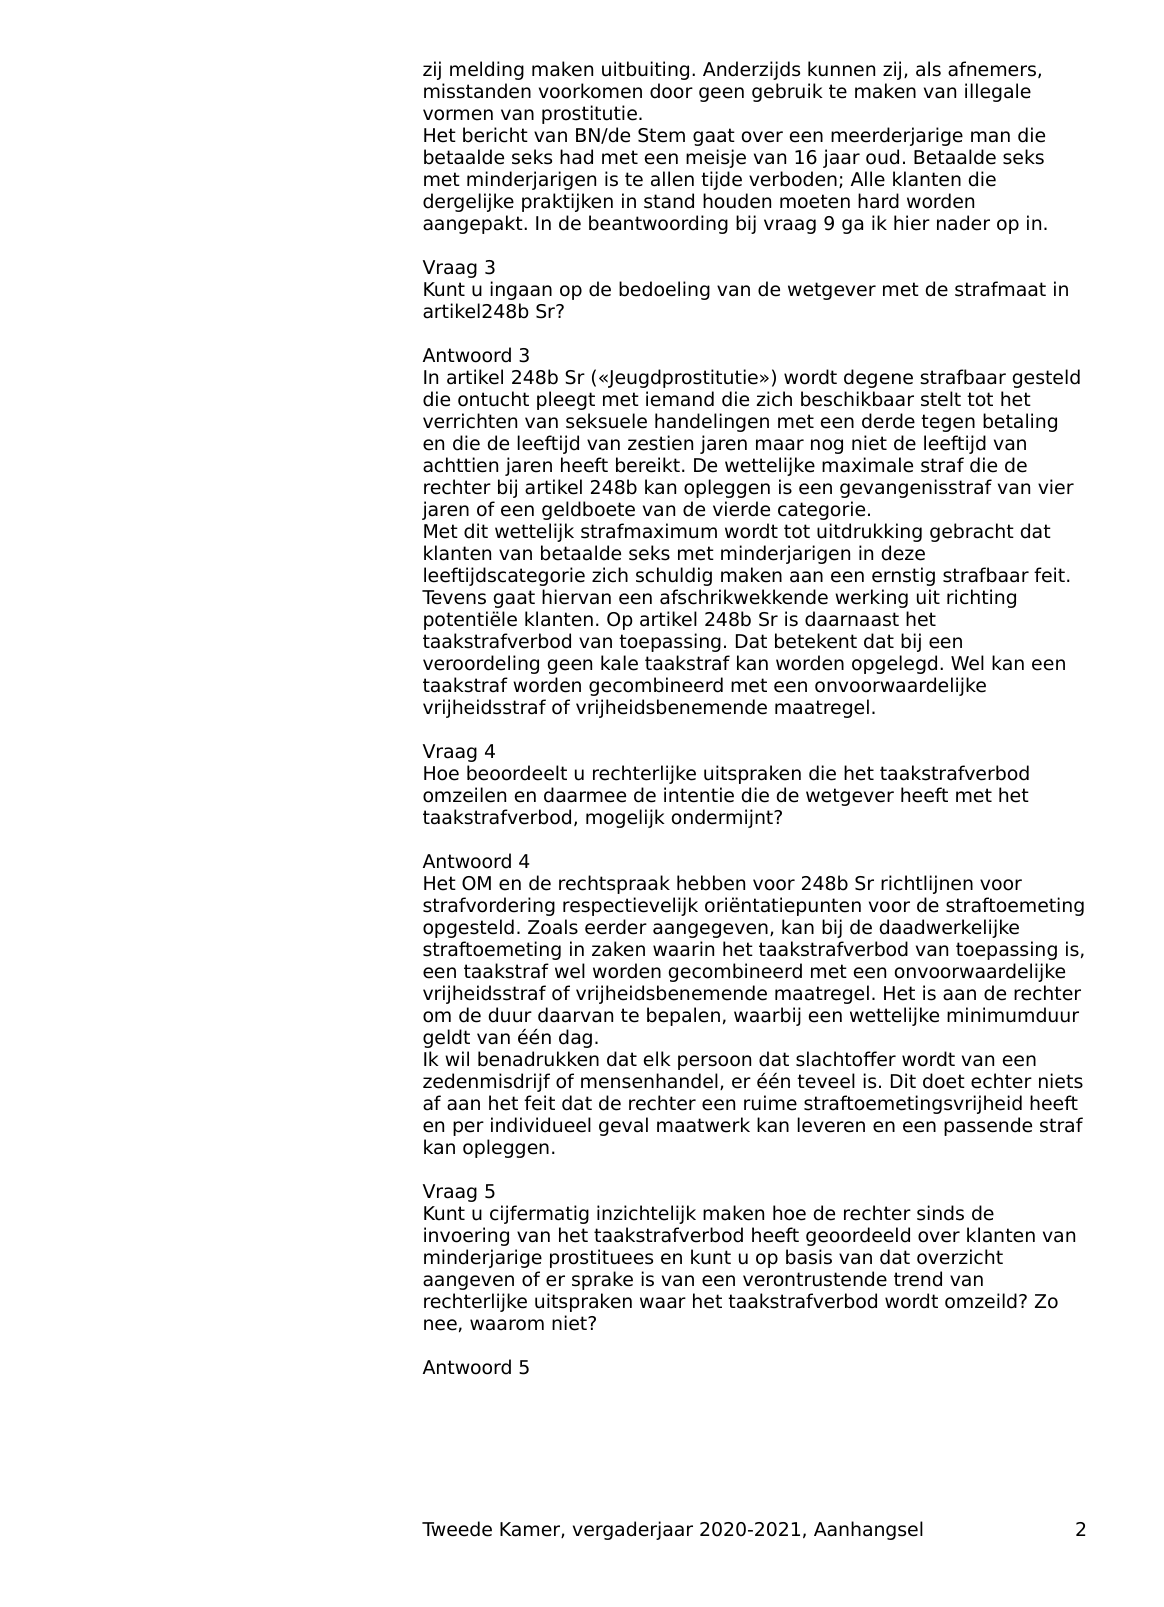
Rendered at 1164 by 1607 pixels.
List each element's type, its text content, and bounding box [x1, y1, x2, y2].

text Ik wil benadrukken dat elk persoon dat slachtoffer wordt van een zedenmisdrijf of mensenhandel, er één teveel is. Dit doet echter niets af aan het feit dat de rechter een ruime straftoemetingsvrijheid heeft en per individueel geval maatwerk kan leveren en een passende straf kan opleggen. [422, 1049, 1087, 1159]
text In artikel 248b Sr («Jeugdprostitutie») wordt degene strafbaar gesteld die ontucht pleegt met iemand die zich beschikbaar stelt tot het verrichten van seksuele handelingen met een derde tegen betaling en die de leeftijd van zestien jaren maar nog niet de leeftijd van achttien jaren heeft bereikt. De wettelijke maximale straf die de rechter bij artikel 248b kan opleggen is een gevangenisstraf van vier jaren of een geldboete van de vierde categorie. [422, 367, 1087, 521]
text Kunt u cijfermatig inzichtelijk maken hoe de rechter sinds de invoering van het taakstrafverbod heeft geoordeeld over klanten van minderjarige prostituees en kunt u op basis van dat overzicht aangeven of er sprake is van een verontrustende trend van rechterlijke uitspraken waar het taakstrafverbod wordt omzeild? Zo nee, waarom niet? [422, 1203, 1087, 1335]
text Antwoord 5 [422, 1357, 1087, 1379]
text Kunt u ingaan op de bedoeling van de wetgever met de strafmaat in artikel248b Sr? [422, 279, 1087, 323]
text zij melding maken uitbuiting. Anderzijds kunnen zij, als afnemers, misstanden voorkomen door geen gebruik te maken van illegale vormen van prostitutie. [422, 59, 1087, 125]
text Antwoord 4 [422, 851, 1087, 873]
text Vraag 3 [422, 257, 1087, 279]
text Vraag 4 [422, 741, 1087, 763]
text Hoe beoordeelt u rechterlijke uitspraken die het taakstrafverbod omzeilen en daarmee de intentie die de wetgever heeft met het taakstrafverbod, mogelijk ondermijnt? [422, 763, 1087, 829]
text Met dit wettelijk strafmaximum wordt tot uitdrukking gebracht dat klanten van betaalde seks met minderjarigen in deze leeftijdscategorie zich schuldig maken aan een ernstig strafbaar feit. Tevens gaat hiervan een afschrikwekkende werking uit richting potentiële klanten. Op artikel 248b Sr is daarnaast het taakstrafverbod van toepassing. Dat betekent dat bij een veroordeling geen kale taakstraf kan worden opgelegd. Wel kan een taakstraf worden gecombineerd met een onvoorwaardelijke vrijheidsstraf of vrijheidsbenemende maatregel. [422, 521, 1087, 719]
text Het bericht van BN/de Stem gaat over een meerderjarige man die betaalde seks had met een meisje van 16 jaar oud. Betaalde seks met minderjarigen is te allen tijde verboden; Alle klanten die dergelijke praktijken in stand houden moeten hard worden aangepakt. In de beantwoording bij vraag 9 ga ik hier nader op in. [422, 125, 1087, 235]
text Vraag 5 [422, 1181, 1087, 1203]
text Het OM en de rechtspraak hebben voor 248b Sr richtlijnen voor strafvordering respectievelijk oriëntatiepunten voor de straftoemeting opgesteld. Zoals eerder aangegeven, kan bij de daadwerkelijke straftoemeting in zaken waarin het taakstrafverbod van toepassing is, een taakstraf wel worden gecombineerd met een onvoorwaardelijke vrijheidsstraf of vrijheidsbenemende maatregel. Het is aan de rechter om de duur daarvan te bepalen, waarbij een wettelijke minimumduur geldt van één dag. [422, 873, 1087, 1049]
text Antwoord 3 [422, 345, 1087, 367]
